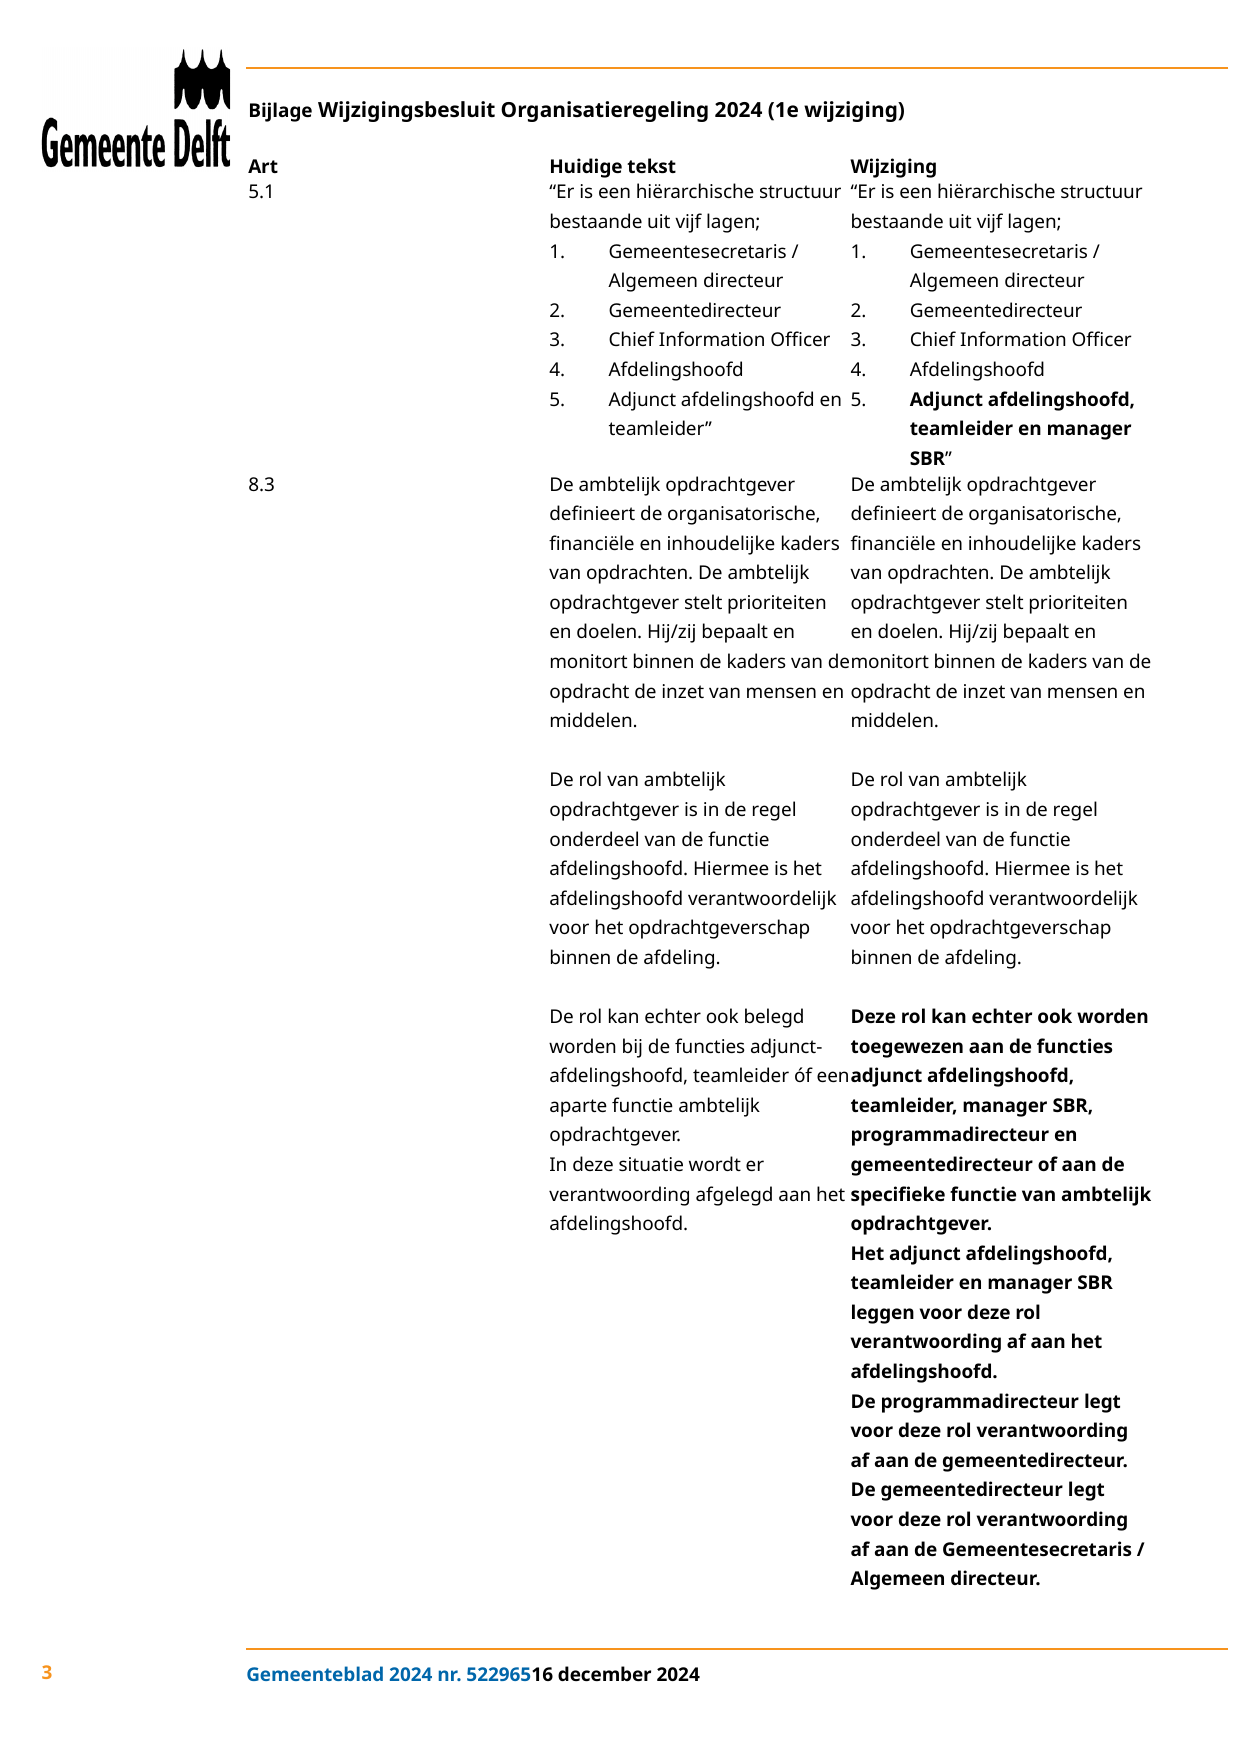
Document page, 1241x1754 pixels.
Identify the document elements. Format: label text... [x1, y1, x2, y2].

table_header Huidige tekst [549, 153, 850, 179]
table_cell De ambtelijk opdrachtgever definieert de organisatorische, financiële en inhoudelijke kaders van opdrachten. De ambtelijk opdrachtgever stelt prioriteiten en doelen. Hij/zij bepaalt en monitort binnen de kaders van de opdracht de inzet van mensen en middelen. De rol van ambtelijk opdrachtgever is in de regel onderdeel van de functie afdelingshoofd. Hiermee is het afdelingshoofd verantwoordelijk voor het opdrachtgeverschap binnen de afdeling. Deze rol kan echter ook worden toegewezen aan de functies adjunct afdelingshoofd, teamleider, manager SBR, programmadirecteur en gemeentedirecteur of aan de specifieke functie van ambtelijk opdrachtgever. Het adjunct afdelingshoofd, teamleider en manager SBR leggen voor deze rol verantwoording af aan het afdelingshoofd. De programmadirecteur legt voor deze rol verantwoording af aan de gemeentedirecteur. De gemeentedirecteur legt voor deze rol verantwoording af aan de Gemeentesecretaris / Algemeen directeur. [850, 471, 1152, 1591]
picture [41, 47, 231, 172]
table_cell De ambtelijk opdrachtgever definieert de organisatorische, financiële en inhoudelijke kaders van opdrachten. De ambtelijk opdrachtgever stelt prioriteiten en doelen. Hij/zij bepaalt en monitort binnen de kaders van de opdracht de inzet van mensen en middelen. De rol van ambtelijk opdrachtgever is in de regel onderdeel van de functie afdelingshoofd. Hiermee is het afdelingshoofd verantwoordelijk voor het opdrachtgeverschap binnen de afdeling. De rol kan echter ook belegd worden bij de functies adjunct-afdelingshoofd, teamleider óf een aparte functie ambtelijk opdrachtgever. In deze situatie wordt er verantwoording afgelegd aan het afdelingshoofd. [549, 471, 850, 1591]
table_cell 8.3 [248, 471, 549, 1591]
table_cell 5.1 [248, 179, 549, 471]
table_cell “Er is een hiërarchische structuur bestaande uit vijf lagen; Gemeentesecretaris / Algemeen directeur Gemeentedirecteur Chief Information Officer Afdelingshoofd Adjunct afdelingshoofd, teamleider en manager SBR” [850, 179, 1152, 471]
text Bijlage Wijzigingsbesluit Organisatieregeling 2024 (1e wijziging) [248, 95, 1152, 123]
table_cell “Er is een hiërarchische structuur bestaande uit vijf lagen; Gemeentesecretaris / Algemeen directeur Gemeentedirecteur Chief Information Officer Afdelingshoofd Adjunct afdelingshoofd en teamleider” [549, 179, 850, 471]
table_header Art [248, 153, 549, 179]
table_header Wijziging [850, 153, 1152, 179]
